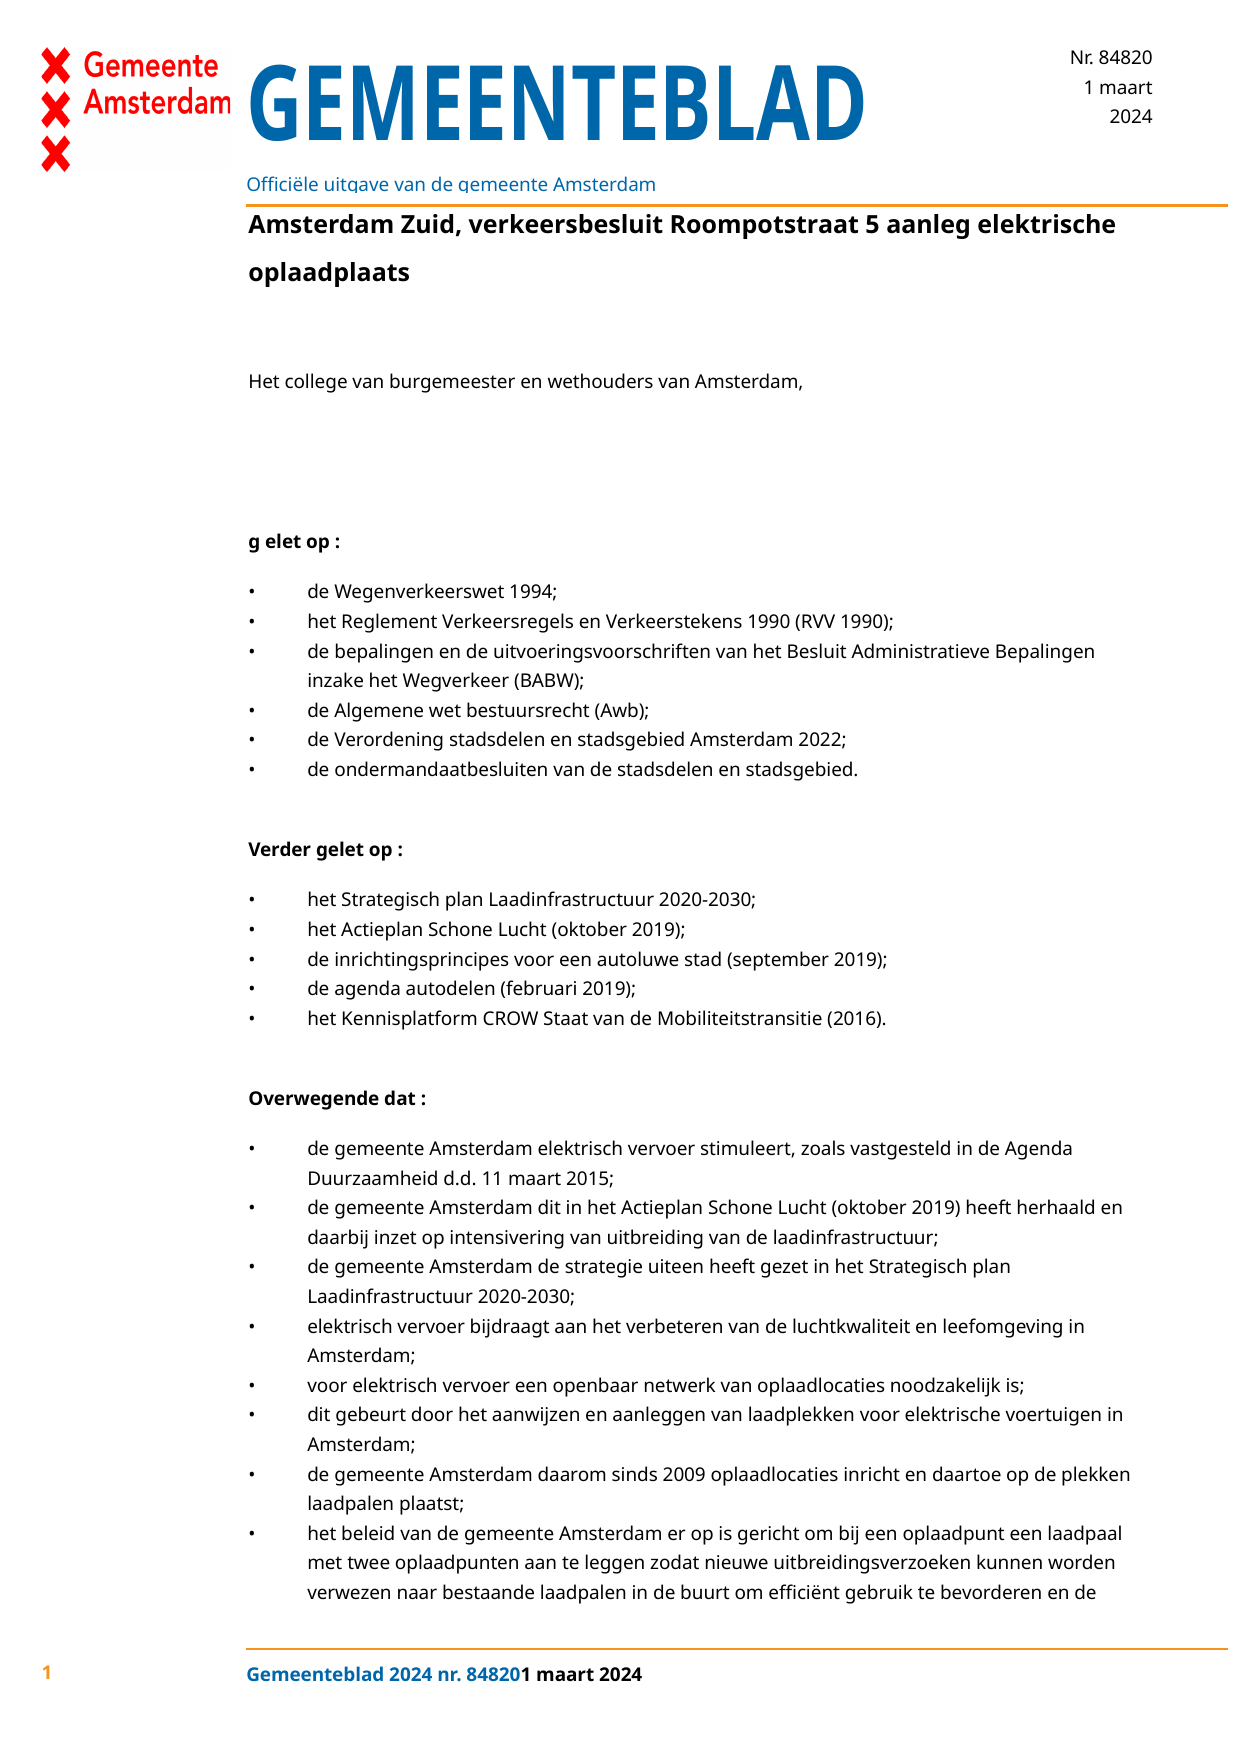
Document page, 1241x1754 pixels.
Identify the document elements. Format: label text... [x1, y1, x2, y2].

text Amsterdam Zuid, verkeersbesluit Roompotstraat 5 aanleg elektrische oplaadplaats [248, 207, 1152, 288]
text Overwegende dat : [248, 1085, 1152, 1111]
list dit gebeurt door het aanwijzen en aanleggen van laadplekken voor elektrische voertuigen in Amsterdam; [248, 1402, 1152, 1457]
text Verder gelet op : [248, 836, 1152, 862]
list de gemeente Amsterdam elektrisch vervoer stimuleert, zoals vastgesteld in de Agenda Duurzaamheid d.d. 11 maart 2015; [248, 1135, 1152, 1191]
list het Kennisplatform CROW Staat van de Mobiliteitstransitie (2016). [248, 1005, 1152, 1031]
list de Verordening stadsdelen en stadsgebied Amsterdam 2022; [248, 727, 1152, 752]
list de Wegenverkeerswet 1994; [248, 579, 1152, 604]
text Het college van burgemeester en wethouders van Amsterdam, [248, 368, 1152, 394]
list elektrisch vervoer bijdraagt aan het verbeteren van de luchtkwaliteit en leefomgeving in Amsterdam; [248, 1313, 1152, 1368]
list de Algemene wet bestuursrecht (Awb); [248, 697, 1152, 723]
list de gemeente Amsterdam daarom sinds 2009 oplaadlocaties inricht en daartoe op de plekken laadpalen plaatst; [248, 1461, 1152, 1516]
list het Reglement Verkeersregels en Verkeerstekens 1990 (RVV 1990); [248, 608, 1152, 634]
text g elet op : [248, 528, 1152, 554]
list de gemeente Amsterdam de strategie uiteen heeft gezet in het Strategisch plan Laadinfrastructuur 2020-2030; [248, 1254, 1152, 1309]
list het Actieplan Schone Lucht (oktober 2019); [248, 916, 1152, 942]
picture [41, 47, 231, 172]
list voor elektrisch vervoer een openbaar netwerk van oplaadlocaties noodzakelijk is; [248, 1372, 1152, 1398]
list de agenda autodelen (februari 2019); [248, 975, 1152, 1001]
list de inrichtingsprincipes voor een autoluwe stad (september 2019); [248, 946, 1152, 971]
list de ondermandaatbesluiten van de stadsdelen en stadsgebied. [248, 756, 1152, 782]
list de gemeente Amsterdam dit in het Actieplan Schone Lucht (oktober 2019) heeft herhaald en daarbij inzet op intensivering van uitbreiding van de laadinfrastructuur; [248, 1194, 1152, 1250]
list de bepalingen en de uitvoeringsvoorschriften van het Besluit Administratieve Bepalingen inzake het Wegverkeer (BABW); [248, 638, 1152, 693]
list het beleid van de gemeente Amsterdam er op is gericht om bij een oplaadpunt een laadpaal met twee oplaadpunten aan te leggen zodat nieuwe uitbreidingsverzoeken kunnen worden verwezen naar bestaande laadpalen in de buurt om efficiënt gebruik te bevorderen en de [248, 1520, 1152, 1605]
list het Strategisch plan Laadinfrastructuur 2020-2030; [248, 887, 1152, 912]
